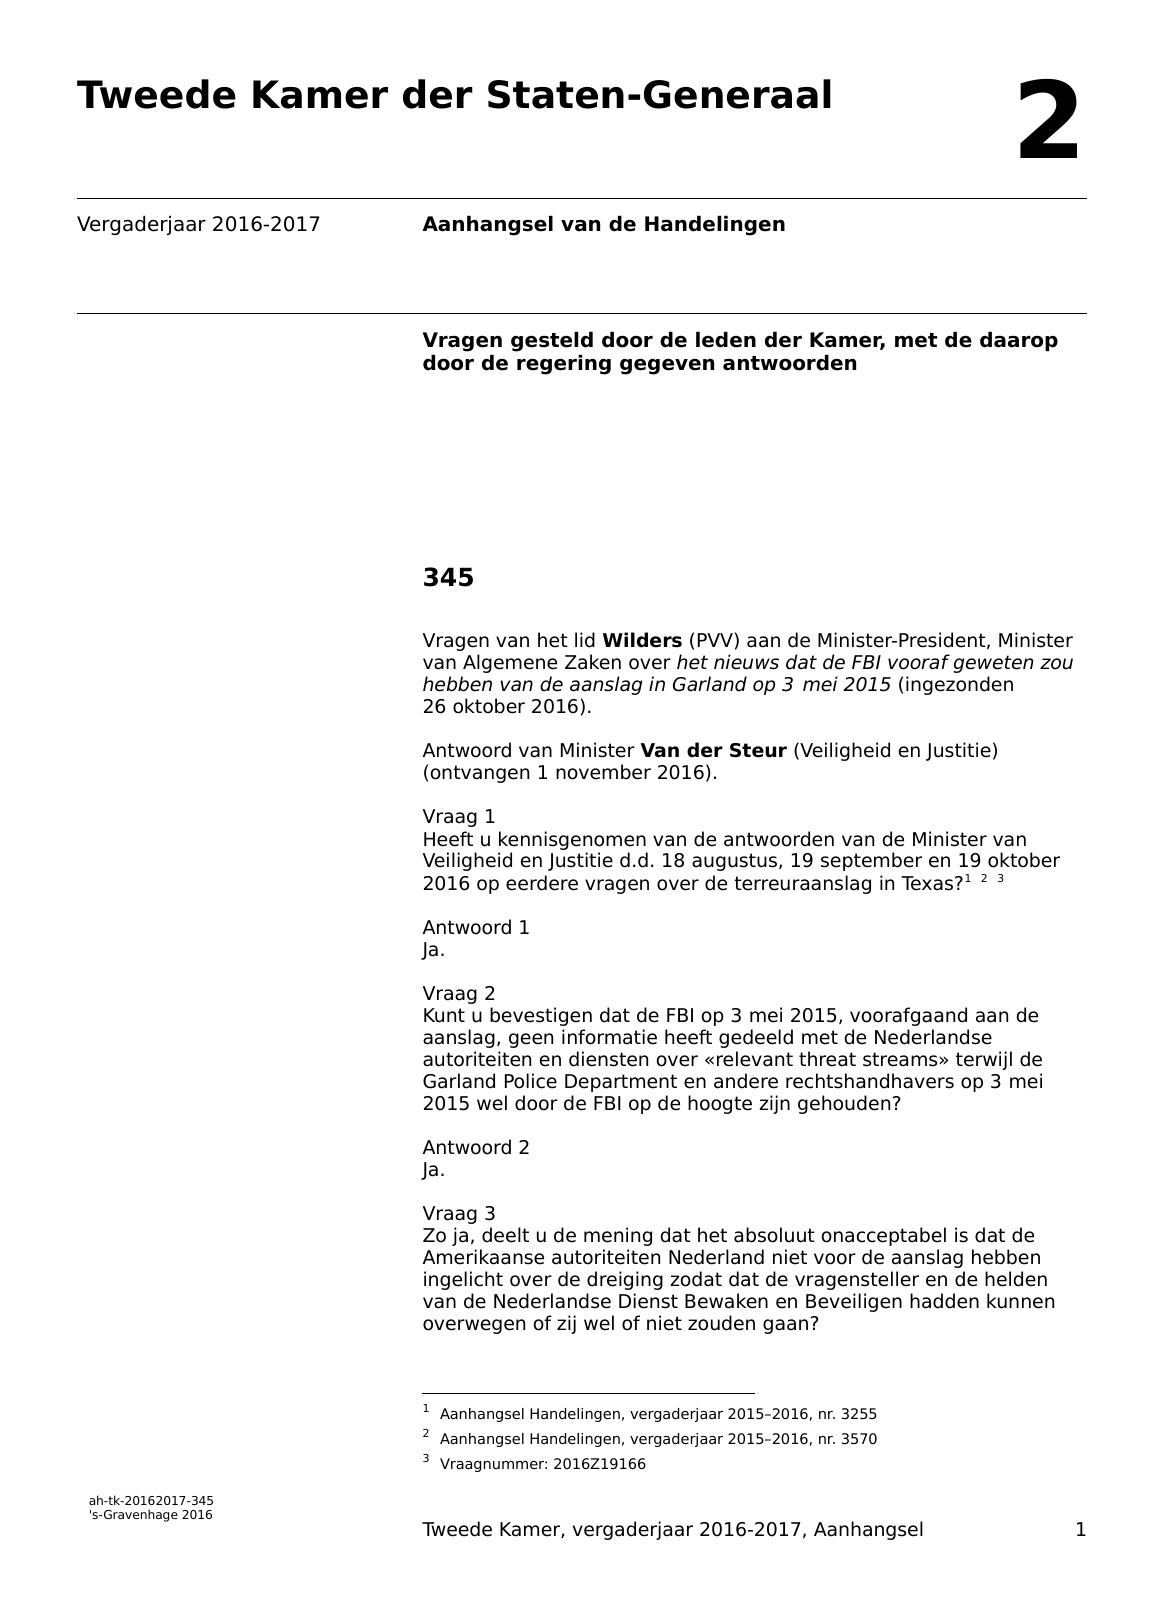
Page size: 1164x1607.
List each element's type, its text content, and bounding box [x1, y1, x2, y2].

table_cell [77, 314, 422, 375]
table_header 2 [886, 59, 1087, 198]
text Kunt u bevestigen dat de FBI op 3 mei 2015, voorafgaand aan de aanslag, geen informatie heeft gedeeld met de Nederlandse autoriteiten en diensten over «relevant threat streams» terwijl de Garland Police Department en andere rechtshandhavers op 3 mei 2015 wel door de FBI op de hoogte zijn gehouden? [422, 1005, 1087, 1114]
text Aanhangsel Handelingen, vergaderjaar 2015–2016, nr. 3570 [422, 1427, 1087, 1449]
table_cell Vragen gesteld door de leden der Kamer, met de daarop door de regering gegeven antwoorden [422, 314, 1087, 375]
text Vraag 2 [422, 983, 1087, 1005]
table_cell Vergaderjaar 2016-2017 [77, 199, 422, 313]
text Antwoord van Minister Van der Steur (Veiligheid en Justitie) (ontvangen 1 november 2016). [422, 740, 1087, 784]
text 345 [422, 563, 1087, 592]
table_header Tweede Kamer der Staten-Generaal [77, 59, 886, 198]
text Aanhangsel Handelingen, vergaderjaar 2015–2016, nr. 3255 [422, 1402, 1087, 1424]
text Vragen van het lid Wilders (PVV) aan de Minister-President, Minister van Algemene Zaken over het nieuws dat de FBI vooraf geweten zou hebben van de aanslag in Garland op 3 mei 2015 (ingezonden 26 oktober 2016). [422, 630, 1087, 718]
text Antwoord 2 [422, 1137, 1087, 1159]
text ah-tk-20162017-345 [88, 1494, 323, 1508]
text 's-Gravenhage 2016 [88, 1508, 323, 1522]
text Vraagnummer: 2016Z19166 [422, 1452, 1087, 1474]
text Zo ja, deelt u de mening dat het absoluut onacceptabel is dat de Amerikaanse autoriteiten Nederland niet voor de aanslag hebben ingelicht over de dreiging zodat dat de vragensteller en de helden van de Nederlandse Dienst Bewaken en Beveiligen hadden kunnen overwegen of zij wel of niet zouden gaan? [422, 1225, 1087, 1335]
text Vraag 1 [422, 806, 1087, 828]
text Ja. [422, 1159, 1087, 1181]
text Heeft u kennisgenomen van de antwoorden van de Minister van Veiligheid en Justitie d.d. 18 augustus, 19 september en 19 oktober 2016 op eerdere vragen over de terreuraanslag in Texas? [422, 828, 1087, 894]
text Ja. [422, 938, 1087, 961]
text Vraag 3 [422, 1203, 1087, 1225]
text Antwoord 1 [422, 917, 1087, 938]
table_cell Aanhangsel van de Handelingen [422, 199, 1087, 313]
